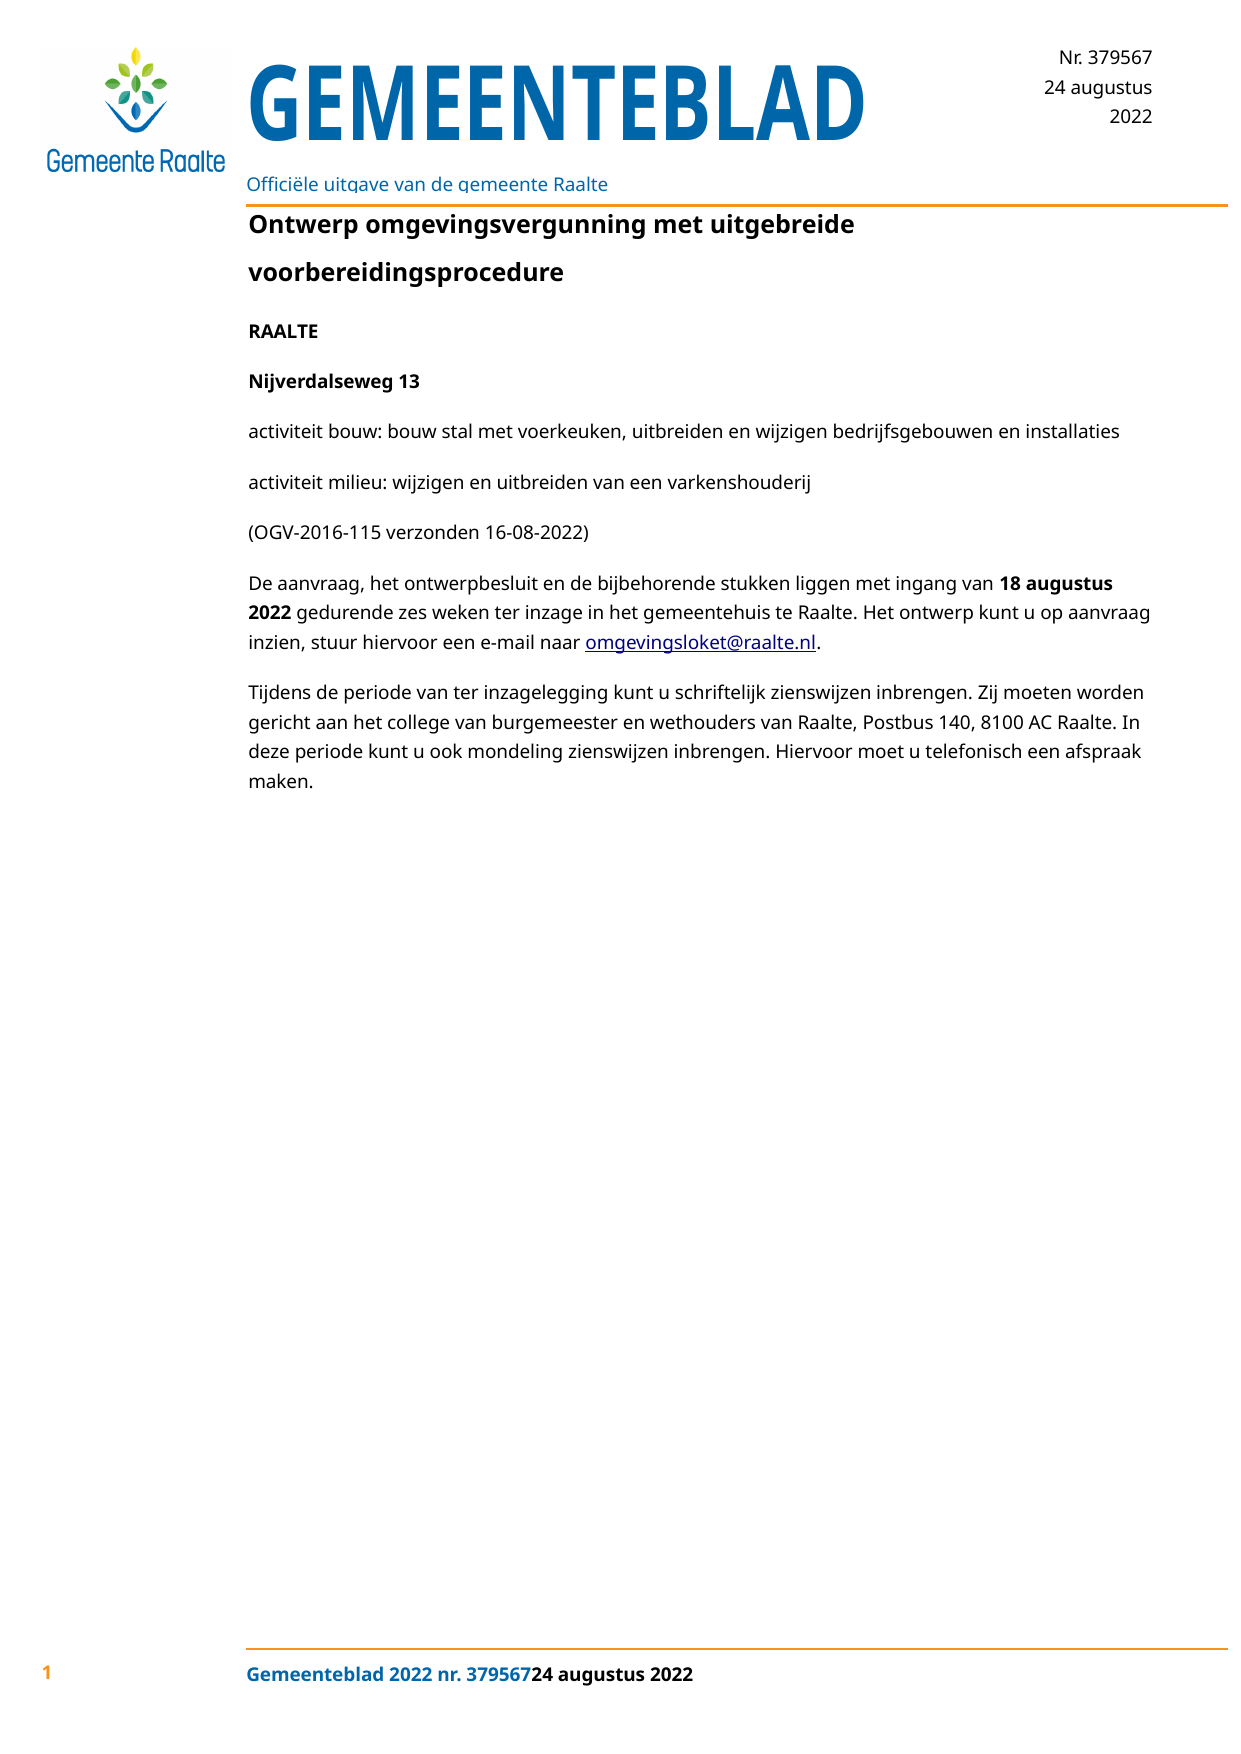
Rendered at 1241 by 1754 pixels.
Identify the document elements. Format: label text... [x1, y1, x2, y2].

text Ontwerp omgevingsvergunning met uitgebreide voorbereidingsprocedure [248, 207, 1152, 288]
text De aanvraag, het ontwerpbesluit en de bijbehorende stukken liggen met ingang van 18 augustus 2022 gedurende zes weken ter inzage in het gemeentehuis te Raalte. Het ontwerp kunt u op aanvraag inzien, stuur hiervoor een e-mail naar omgevingsloket@raalte.nl. [248, 570, 1152, 655]
text activiteit milieu: wijzigen en uitbreiden van een varkenshouderij [248, 469, 1152, 495]
text Tijdens de periode van ter inzagelegging kunt u schriftelijk zienswijzen inbrengen. Zij moeten worden gericht aan het college van burgemeester en wethouders van Raalte, Postbus 140, 8100 AC Raalte. In deze periode kunt u ook mondeling zienswijzen inbrengen. Hiervoor moet u telefonisch een afspraak maken. [248, 679, 1152, 794]
text Nijverdalseweg 13 [248, 368, 1152, 394]
picture [41, 47, 231, 172]
text activiteit bouw: bouw stal met voerkeuken, uitbreiden en wijzigen bedrijfsgebouwen en installaties [248, 419, 1152, 444]
text RAALTE [248, 318, 1152, 344]
text (OGV-2016-115 verzonden 16-08-2022) [248, 519, 1152, 545]
